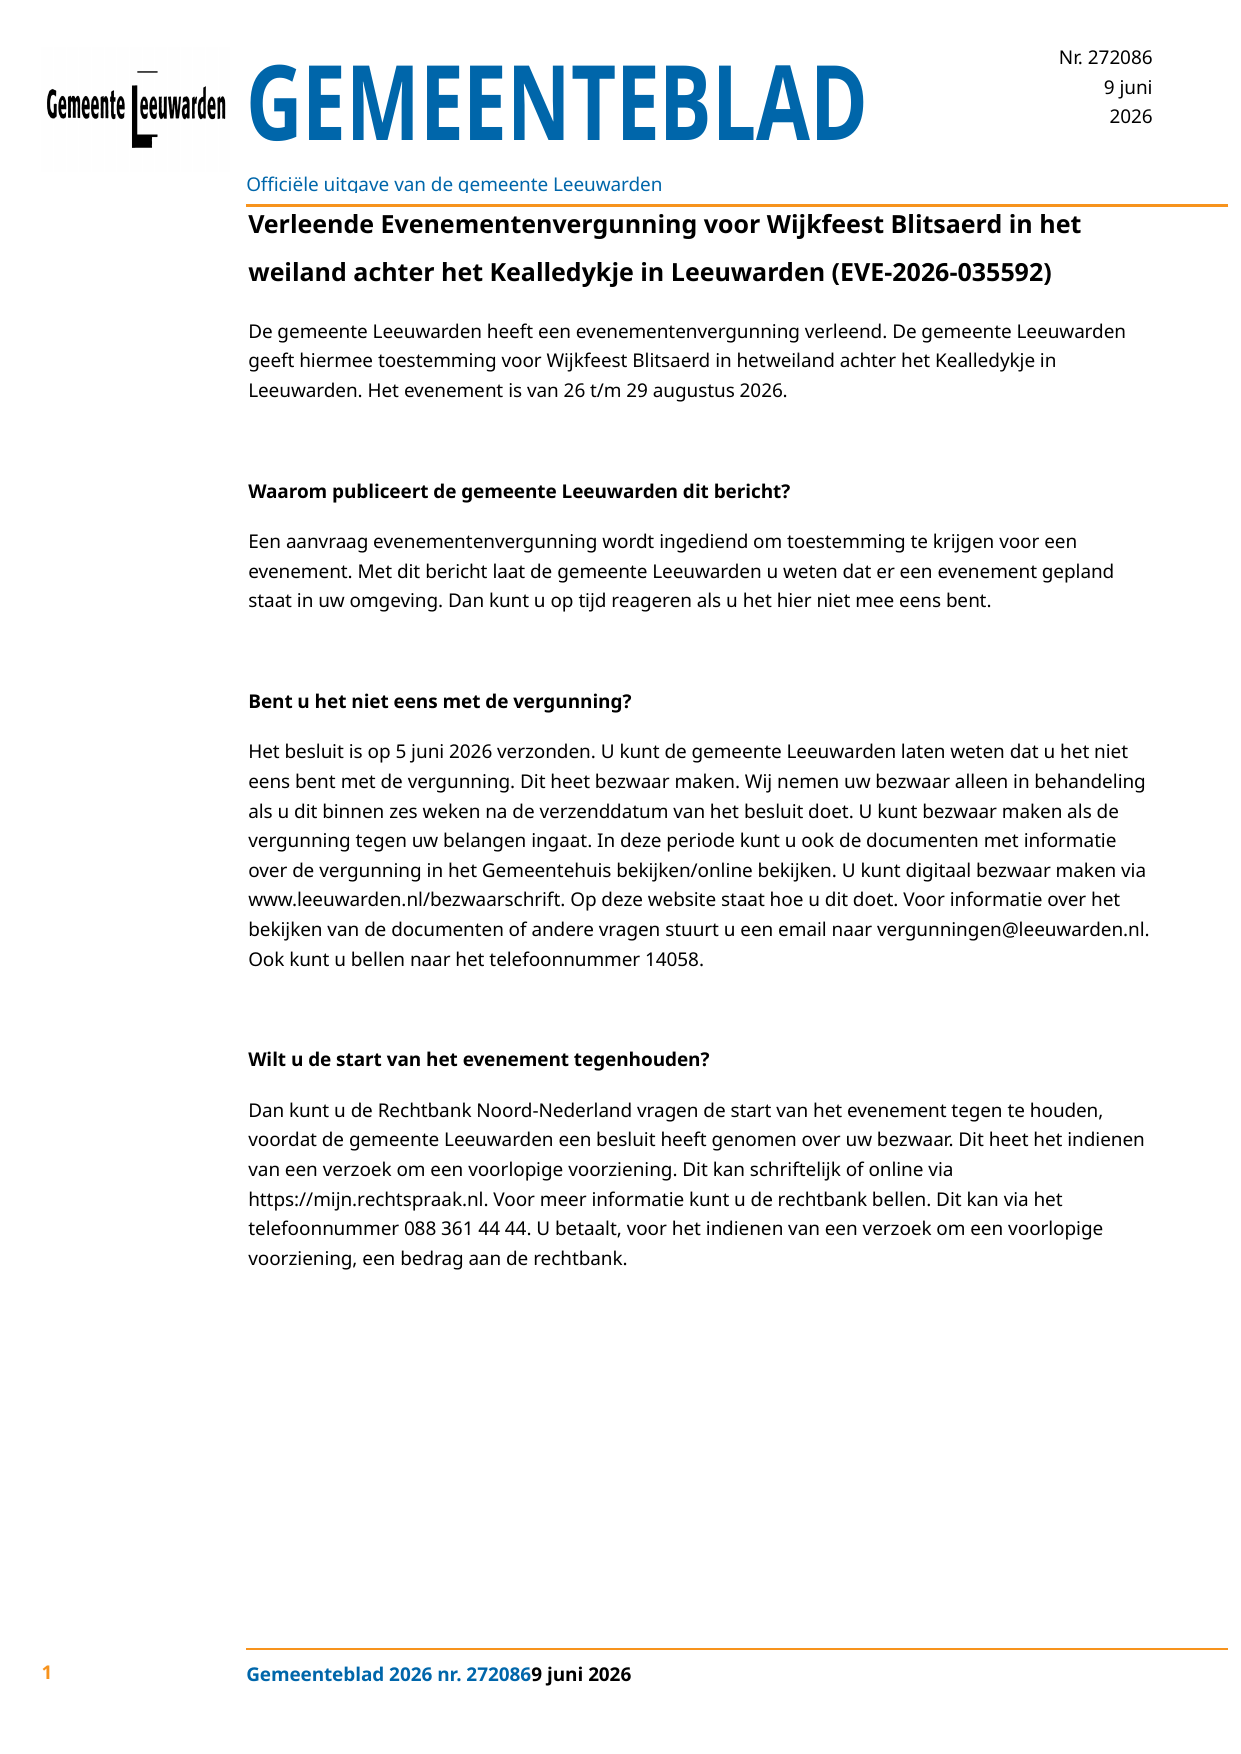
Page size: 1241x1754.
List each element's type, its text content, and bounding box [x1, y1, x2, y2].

picture [41, 47, 231, 172]
text Het besluit is op 5 juni 2026 verzonden. U kunt de gemeente Leeuwarden laten weten dat u het niet eens bent met de vergunning. Dit heet bezwaar maken. Wij nemen uw bezwaar alleen in behandeling als u dit binnen zes weken na de verzenddatum van het besluit doet. U kunt bezwaar maken als de vergunning tegen uw belangen ingaat. In deze periode kunt u ook de documenten met informatie over de vergunning in het Gemeentehuis bekijken/online bekijken. U kunt digitaal bezwaar maken via www.leeuwarden.nl/bezwaarschrift. Op deze website staat hoe u dit doet. Voor informatie over het bekijken van de documenten of andere vragen stuurt u een email naar vergunningen@leeuwarden.nl. Ook kunt u bellen naar het telefoonnummer 14058. [248, 739, 1152, 972]
text Verleende Evenementenvergunning voor Wijkfeest Blitsaerd in het weiland achter het Kealledykje in Leeuwarden (EVE-2026-035592) [248, 207, 1152, 288]
text Bent u het niet eens met de vergunning? [248, 688, 1152, 714]
text Waarom publiceert de gemeente Leeuwarden dit bericht? [248, 478, 1152, 504]
text Een aanvraag evenementenvergunning wordt ingediend om toestemming te krijgen voor een evenement. Met dit bericht laat de gemeente Leeuwarden u weten dat er een evenement gepland staat in uw omgeving. Dan kunt u op tijd reageren als u het hier niet mee eens bent. [248, 528, 1152, 613]
text De gemeente Leeuwarden heeft een evenementenvergunning verleend. De gemeente Leeuwarden geeft hiermee toestemming voor Wijkfeest Blitsaerd in hetweiland achter het Kealledykje in Leeuwarden. Het evenement is van 26 t/m 29 augustus 2026. [248, 318, 1152, 403]
text Dan kunt u de Rechtbank Noord-Nederland vragen de start van het evenement tegen te houden, voordat de gemeente Leeuwarden een besluit heeft genomen over uw bezwaar. Dit heet het indienen van een verzoek om een voorlopige voorziening. Dit kan schriftelijk of online via https://mijn.rechtspraak.nl. Voor meer informatie kunt u de rechtbank bellen. Dit kan via het telefoonnummer 088 361 44 44. U betaalt, voor het indienen van een verzoek om een voorlopige voorziening, een bedrag aan de rechtbank. [248, 1097, 1152, 1271]
text Wilt u de start van het evenement tegenhouden? [248, 1047, 1152, 1072]
